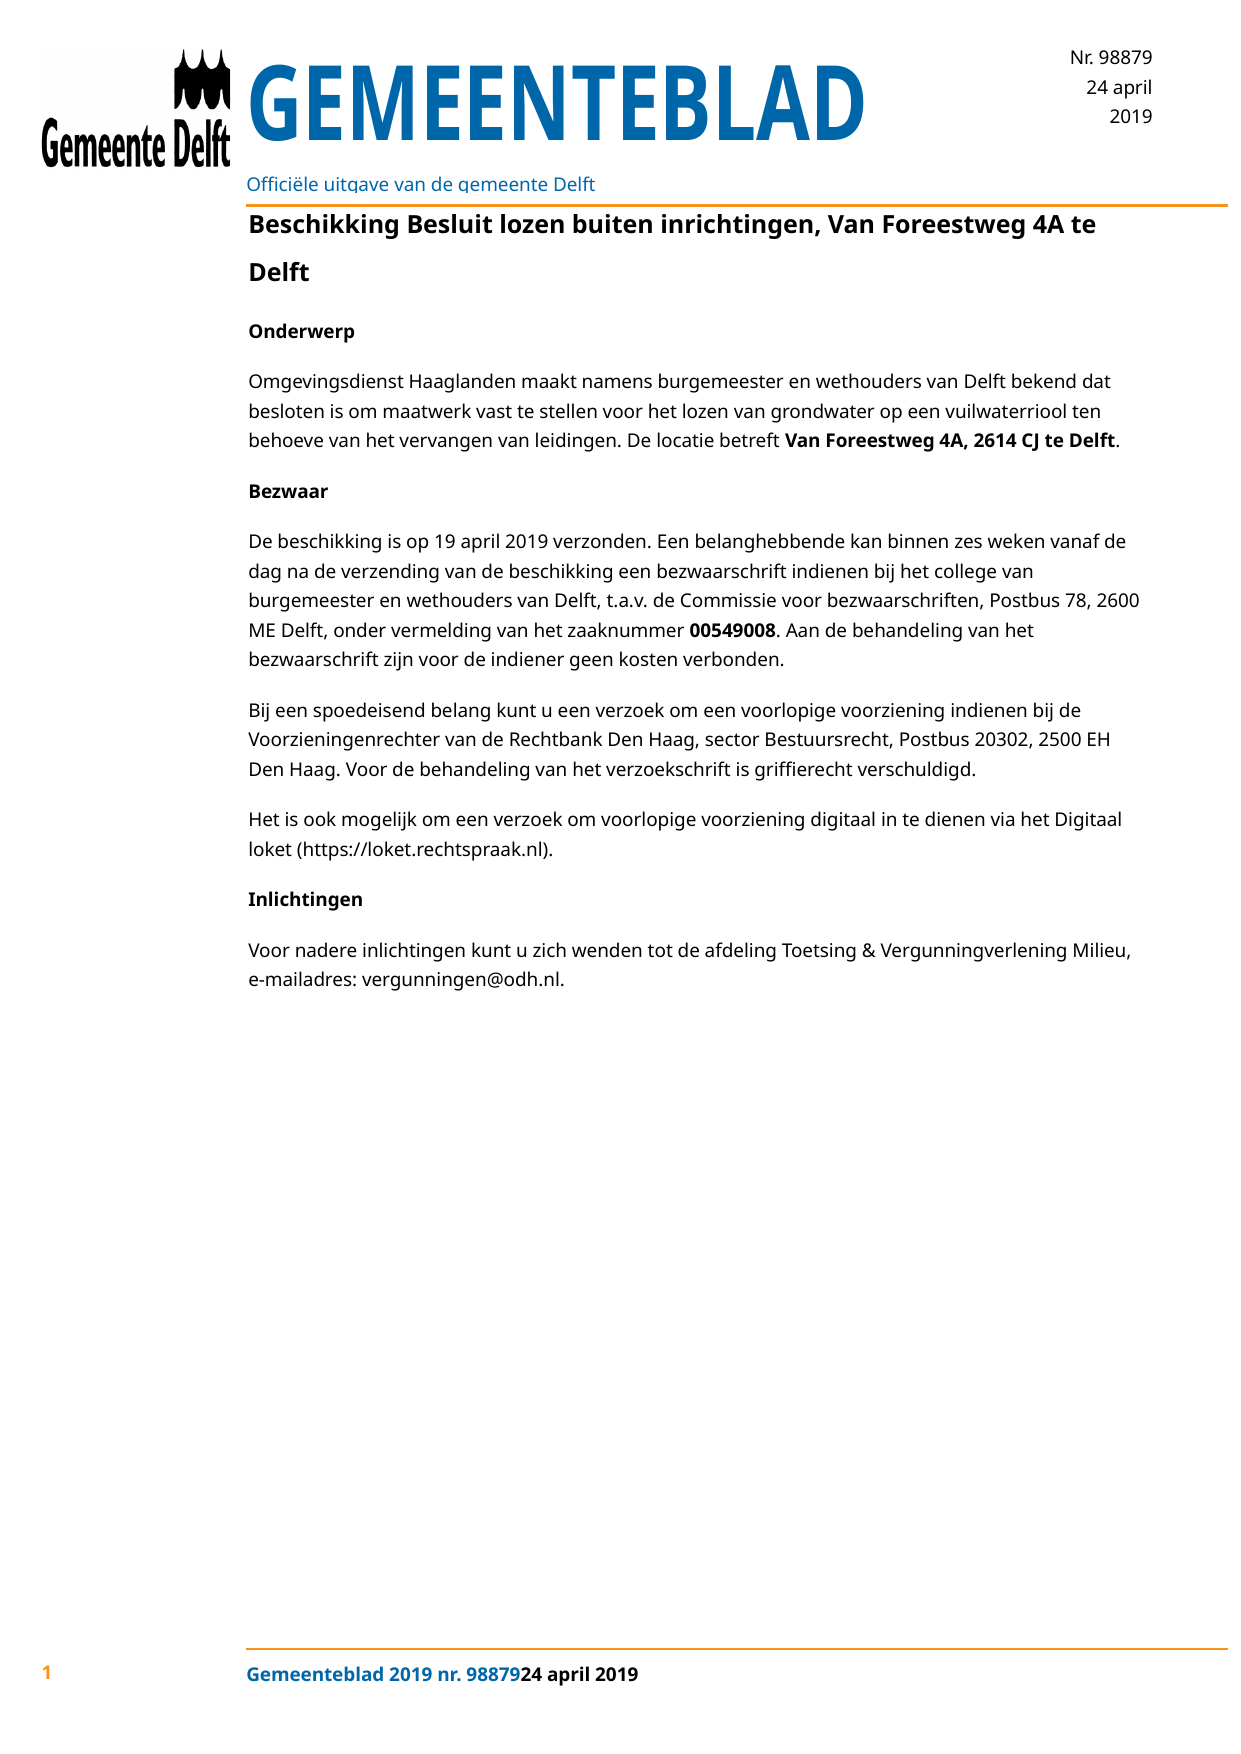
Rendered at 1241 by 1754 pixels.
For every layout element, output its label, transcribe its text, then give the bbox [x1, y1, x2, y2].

text De beschikking is op 19 april 2019 verzonden. Een belanghebbende kan binnen zes weken vanaf de dag na de verzending van de beschikking een bezwaarschrift indienen bij het college van burgemeester en wethouders van Delft, t.a.v. de Commissie voor bezwaarschriften, Postbus 78, 2600 ME Delft, onder vermelding van het zaaknummer 00549008. Aan de behandeling van het bezwaarschrift zijn voor de indiener geen kosten verbonden. [248, 528, 1152, 672]
text Bij een spoedeisend belang kunt u een verzoek om een voorlopige voorziening indienen bij de Voorzieningenrechter van de Rechtbank Den Haag, sector Bestuursrecht, Postbus 20302, 2500 EH Den Haag. Voor de behandeling van het verzoekschrift is griffierecht verschuldigd. [248, 697, 1152, 782]
text Beschikking Besluit lozen buiten inrichtingen, Van Foreestweg 4A te Delft [248, 207, 1152, 288]
text Voor nadere inlichtingen kunt u zich wenden tot de afdeling Toetsing & Vergunningverlening Milieu, e-mailadres: vergunningen@odh.nl. [248, 937, 1152, 992]
text Inlichtingen [248, 887, 1152, 912]
text Omgevingsdienst Haaglanden maakt namens burgemeester en wethouders van Delft bekend dat besloten is om maatwerk vast te stellen voor het lozen van grondwater op een vuilwaterriool ten behoeve van het vervangen van leidingen. De locatie betreft Van Foreestweg 4A, 2614 CJ te Delft. [248, 368, 1152, 453]
text Het is ook mogelijk om een verzoek om voorlopige voorziening digitaal in te dienen via het Digitaal loket (https://loket.rechtspraak.nl). [248, 807, 1152, 862]
text Onderwerp [248, 318, 1152, 344]
text Bezwaar [248, 478, 1152, 504]
picture [41, 47, 231, 172]
